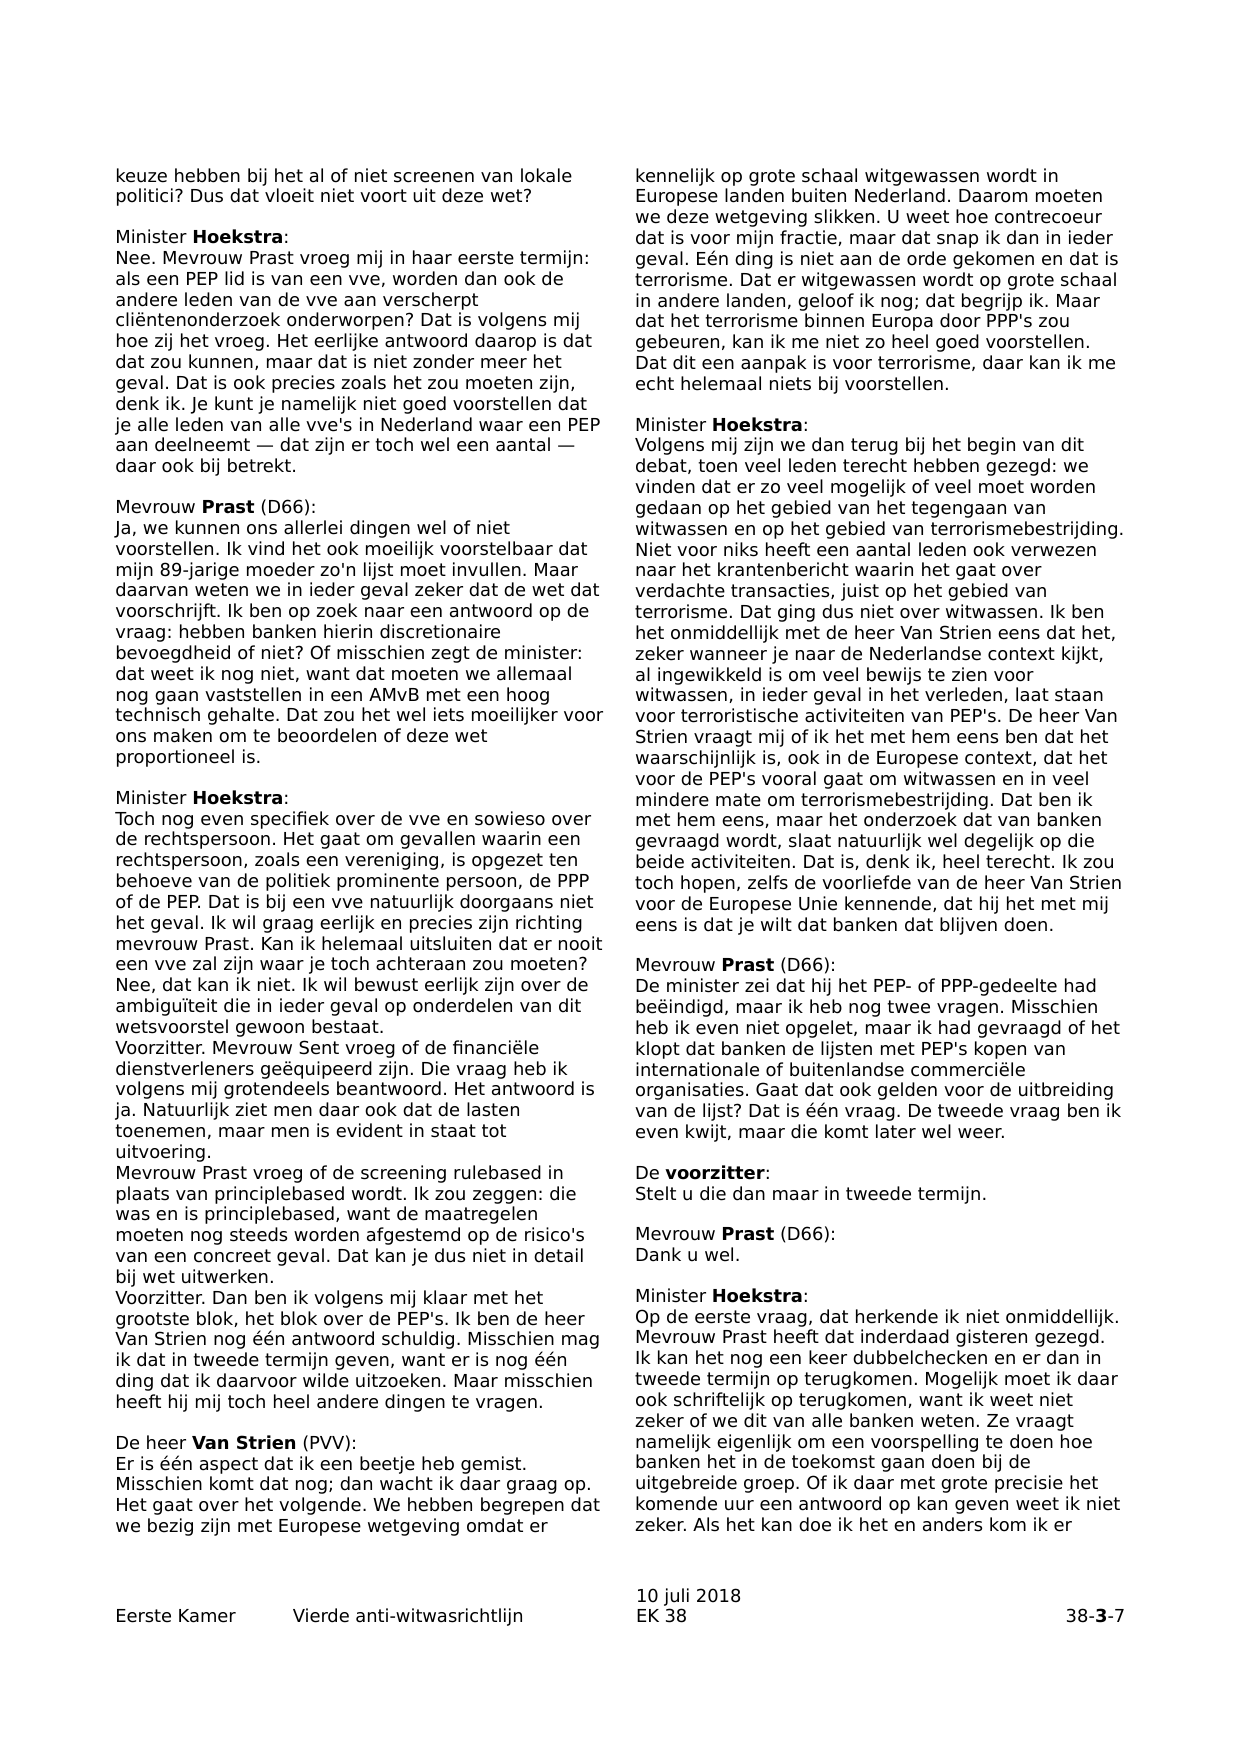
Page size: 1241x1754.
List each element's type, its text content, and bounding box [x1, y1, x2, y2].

text Volgens mij zijn we dan terug bij het begin van dit debat, toen veel leden terecht hebben gezegd: we vinden dat er zo veel mogelijk of veel moet worden gedaan op het gebied van het tegengaan van witwassen en op het gebied van terrorismebestrijding. Niet voor niks heeft een aantal leden ook verwezen naar het krantenbericht waarin het gaat over verdachte transacties, juist op het gebied van terrorisme. Dat ging dus niet over witwassen. Ik ben het onmiddellijk met de heer Van Strien eens dat het, zeker wanneer je naar de Nederlandse context kijkt, al ingewikkeld is om veel bewijs te zien voor witwassen, in ieder geval in het verleden, laat staan voor terroristische activiteiten van PEP's. De heer Van Strien vraagt mij of ik het met hem eens ben dat het waarschijnlijk is, ook in de Europese context, dat het voor de PEP's vooral gaat om witwassen en in veel mindere mate om terrorismebestrijding. Dat ben ik met hem eens, maar het onderzoek dat van banken gevraagd wordt, slaat natuurlijk wel degelijk op die beide activiteiten. Dat is, denk ik, heel terecht. Ik zou toch hopen, zelfs de voorliefde van de heer Van Strien voor de Europese Unie kennende, dat hij het met mij eens is dat je wilt dat banken dat blijven doen. [635, 435, 1125, 935]
text Ja, we kunnen ons allerlei dingen wel of niet voorstellen. Ik vind het ook moeilijk voorstelbaar dat mijn 89-jarige moeder zo'n lijst moet invullen. Maar daarvan weten we in ieder geval zeker dat de wet dat voorschrijft. Ik ben op zoek naar een antwoord op de vraag: hebben banken hierin discretionaire bevoegdheid of niet? Of misschien zegt de minister: dat weet ik nog niet, want dat moeten we allemaal nog gaan vaststellen in een AMvB met een hoog technisch gehalte. Dat zou het wel iets moeilijker voor ons maken om te beoordelen of deze wet proportioneel is. [115, 518, 605, 768]
text Minister Hoekstra: [635, 414, 1125, 435]
text De voorzitter: [635, 1163, 1125, 1183]
text Dank u wel. [635, 1245, 1125, 1266]
text keuze hebben bij het al of niet screenen van lokale politici? Dus dat vloeit niet voort uit deze wet? [115, 165, 605, 207]
text Minister Hoekstra: [115, 227, 605, 248]
text De minister zei dat hij het PEP- of PPP-gedeelte had beëindigd, maar ik heb nog twee vragen. Misschien heb ik even niet opgelet, maar ik had gevraagd of het klopt dat banken de lijsten met PEP's kopen van internationale of buitenlandse commerciële organisaties. Gaat dat ook gelden voor de uitbreiding van de lijst? Dat is één vraag. De tweede vraag ben ik even kwijt, maar die komt later wel weer. [635, 976, 1125, 1143]
text Minister Hoekstra: [115, 788, 605, 808]
text Mevrouw Prast (D66): [635, 955, 1125, 976]
text Er is één aspect dat ik een beetje heb gemist. Misschien komt dat nog; dan wacht ik daar graag op. Het gaat over het volgende. We hebben begrepen dat we bezig zijn met Europese wetgeving omdat er [115, 1453, 605, 1537]
text Voorzitter. Mevrouw Sent vroeg of de financiële dienstverleners geëquipeerd zijn. Die vraag heb ik volgens mij grotendeels beantwoord. Het antwoord is ja. Natuurlijk ziet men daar ook dat de lasten toenemen, maar men is evident in staat tot uitvoering. [115, 1037, 605, 1162]
text Toch nog even specifiek over de vve en sowieso over de rechtspersoon. Het gaat om gevallen waarin een rechtspersoon, zoals een vereniging, is opgezet ten behoeve van de politiek prominente persoon, de PPP of de PEP. Dat is bij een vve natuurlijk doorgaans niet het geval. Ik wil graag eerlijk en precies zijn richting mevrouw Prast. Kan ik helemaal uitsluiten dat er nooit een vve zal zijn waar je toch achteraan zou moeten? Nee, dat kan ik niet. Ik wil bewust eerlijk zijn over de ambiguïteit die in ieder geval op onderdelen van dit wetsvoorstel gewoon bestaat. [115, 808, 605, 1037]
text Nee. Mevrouw Prast vroeg mij in haar eerste termijn: als een PEP lid is van een vve, worden dan ook de andere leden van de vve aan verscherpt cliëntenonderzoek onderworpen? Dat is volgens mij hoe zij het vroeg. Het eerlijke antwoord daarop is dat dat zou kunnen, maar dat is niet zonder meer het geval. Dat is ook precies zoals het zou moeten zijn, denk ik. Je kunt je namelijk niet goed voorstellen dat je alle leden van alle vve's in Nederland waar een PEP aan deelneemt — dat zijn er toch wel een aantal — daar ook bij betrekt. [115, 248, 605, 477]
text Stelt u die dan maar in tweede termijn. [635, 1183, 1125, 1204]
text Op de eerste vraag, dat herkende ik niet onmiddellijk. Mevrouw Prast heeft dat inderdaad gisteren gezegd. Ik kan het nog een keer dubbelchecken en er dan in tweede termijn op terugkomen. Mogelijk moet ik daar ook schriftelijk op terugkomen, want ik weet niet zeker of we dit van alle banken weten. Ze vraagt namelijk eigenlijk om een voorspelling te doen hoe banken het in de toekomst gaan doen bij de uitgebreide groep. Of ik daar met grote precisie het komende uur een antwoord op kan geven weet ik niet zeker. Als het kan doe ik het en anders kom ik er [635, 1306, 1125, 1536]
text Mevrouw Prast (D66): [115, 497, 605, 518]
text Mevrouw Prast vroeg of de screening rulebased in plaats van principlebased wordt. Ik zou zeggen: die was en is principlebased, want de maatregelen moeten nog steeds worden afgestemd op de risico's van een concreet geval. Dat kan je dus niet in detail bij wet uitwerken. [115, 1162, 605, 1287]
text kennelijk op grote schaal witgewassen wordt in Europese landen buiten Nederland. Daarom moeten we deze wetgeving slikken. U weet hoe contrecoeur dat is voor mijn fractie, maar dat snap ik dan in ieder geval. Eén ding is niet aan de orde gekomen en dat is terrorisme. Dat er witgewassen wordt op grote schaal in andere landen, geloof ik nog; dat begrijp ik. Maar dat het terrorisme binnen Europa door PPP's zou gebeuren, kan ik me niet zo heel goed voorstellen. Dat dit een aanpak is voor terrorisme, daar kan ik me echt helemaal niets bij voorstellen. [635, 165, 1125, 394]
text Mevrouw Prast (D66): [635, 1224, 1125, 1245]
text Voorzitter. Dan ben ik volgens mij klaar met het grootste blok, het blok over de PEP's. Ik ben de heer Van Strien nog één antwoord schuldig. Misschien mag ik dat in tweede termijn geven, want er is nog één ding dat ik daarvoor wilde uitzoeken. Maar misschien heeft hij mij toch heel andere dingen te vragen. [115, 1287, 605, 1412]
text Minister Hoekstra: [635, 1286, 1125, 1306]
text De heer Van Strien (PVV): [115, 1432, 605, 1453]
